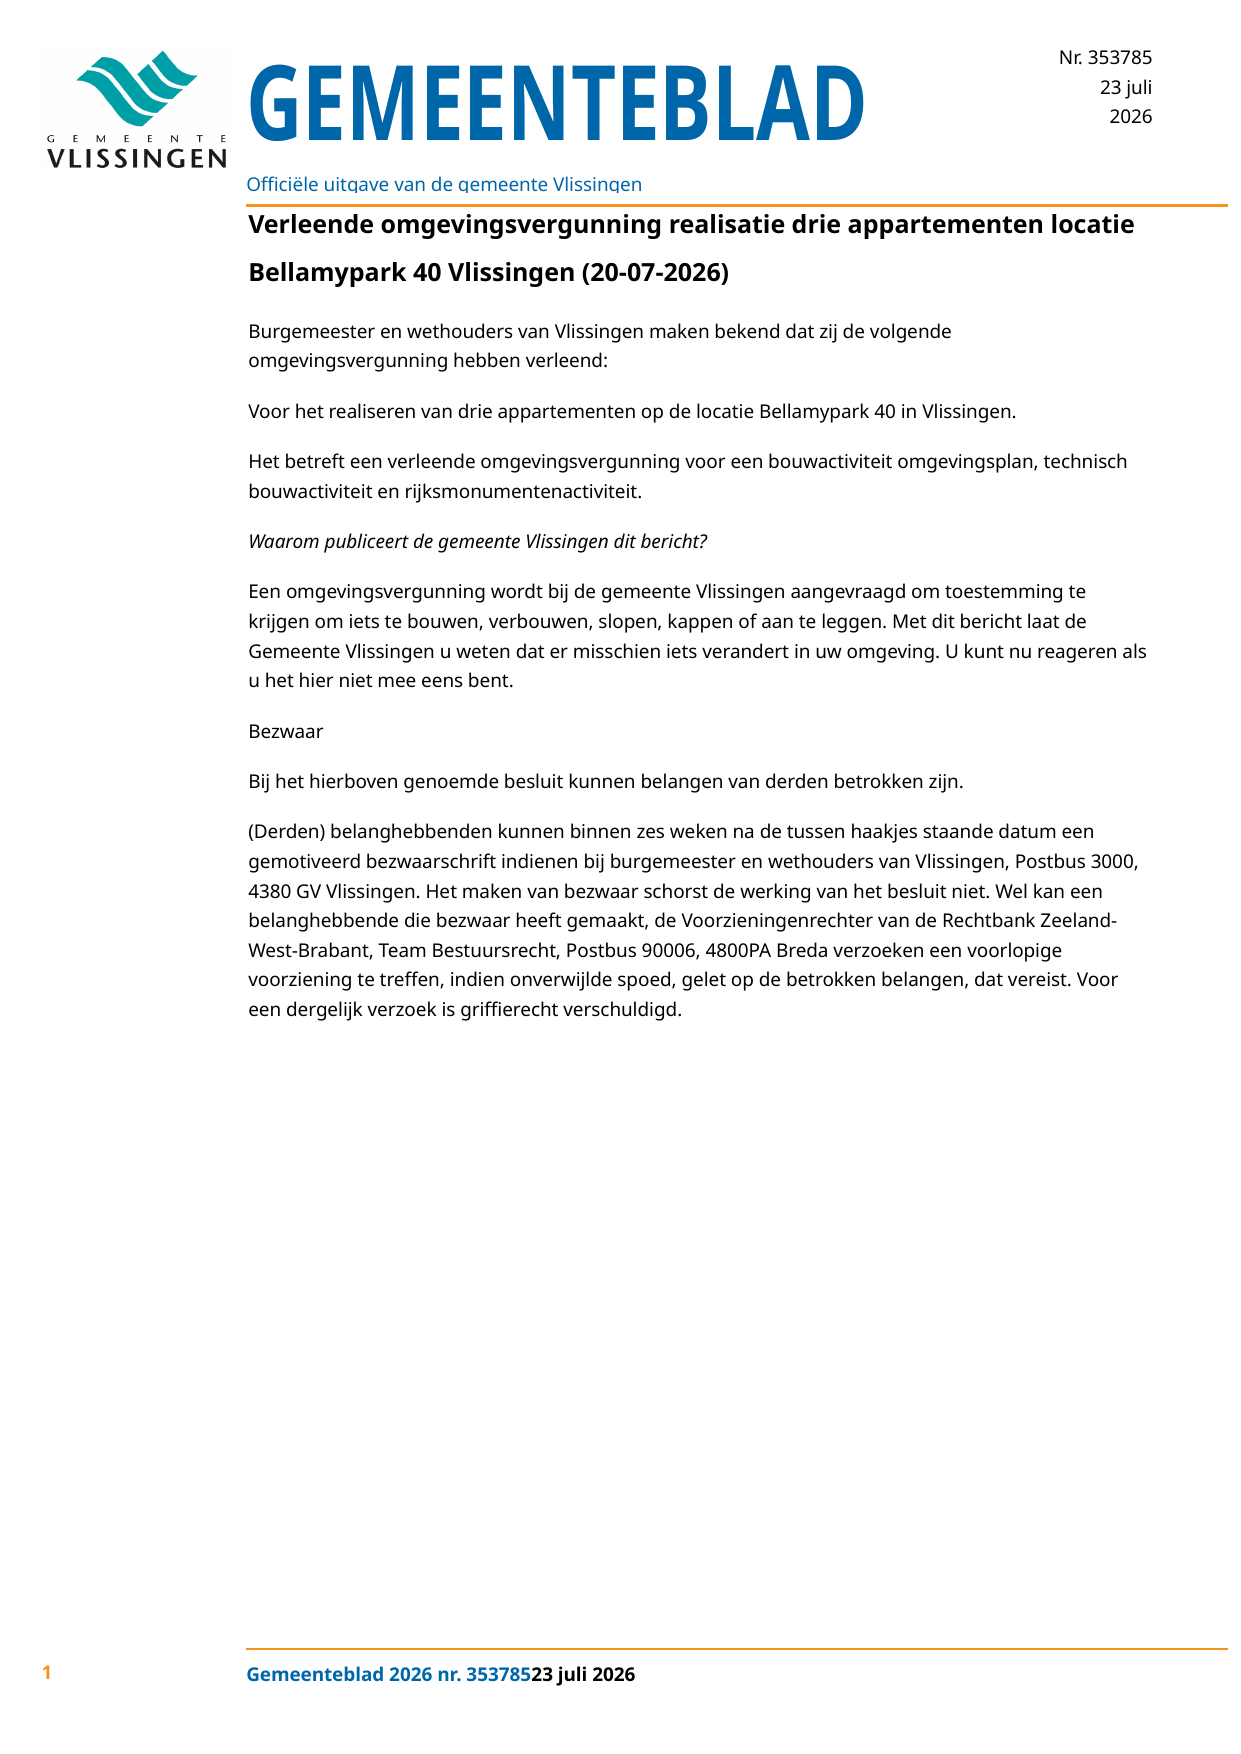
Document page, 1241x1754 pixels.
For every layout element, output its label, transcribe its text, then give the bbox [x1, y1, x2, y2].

text Waarom publiceert de gemeente Vlissingen dit bericht? [248, 528, 1152, 554]
text Bij het hierboven genoemde besluit kunnen belangen van derden betrokken zijn. [248, 768, 1152, 794]
text Bezwaar [248, 718, 1152, 744]
text Het betreft een verleende omgevingsvergunning voor een bouwactiviteit omgevingsplan, technisch bouwactiviteit en rijksmonumentenactiviteit. [248, 448, 1152, 504]
text Een omgevingsvergunning wordt bij de gemeente Vlissingen aangevraagd om toestemming te krijgen om iets te bouwen, verbouwen, slopen, kappen of aan te leggen. Met dit bericht laat de Gemeente Vlissingen u weten dat er misschien iets verandert in uw omgeving. U kunt nu reageren als u het hier niet mee eens bent. [248, 579, 1152, 693]
text Burgemeester en wethouders van Vlissingen maken bekend dat zij de volgende omgevingsvergunning hebben verleend: [248, 318, 1152, 373]
text Verleende omgevingsvergunning realisatie drie appartementen locatie Bellamypark 40 Vlissingen (20-07-2026) [248, 207, 1152, 288]
picture [41, 47, 231, 172]
text Voor het realiseren van drie appartementen op de locatie Bellamypark 40 in Vlissingen. [248, 398, 1152, 424]
text (Derden) belanghebbenden kunnen binnen zes weken na de tussen haakjes staande datum een gemotiveerd bezwaarschrift indienen bij burgemeester en wethouders van Vlissingen, Postbus 3000, 4380 GV Vlissingen. Het maken van bezwaar schorst de werking van het besluit niet. Wel kan een belanghebbende die bezwaar heeft gemaakt, de Voorzieningenrechter van de Rechtbank Zeeland-West-Brabant, Team Bestuursrecht, Postbus 90006, 4800PA Breda verzoeken een voorlopige voorziening te treffen, indien onverwijlde spoed, gelet op de betrokken belangen, dat vereist. Voor een dergelijk verzoek is griffierecht verschuldigd. [248, 819, 1152, 1022]
